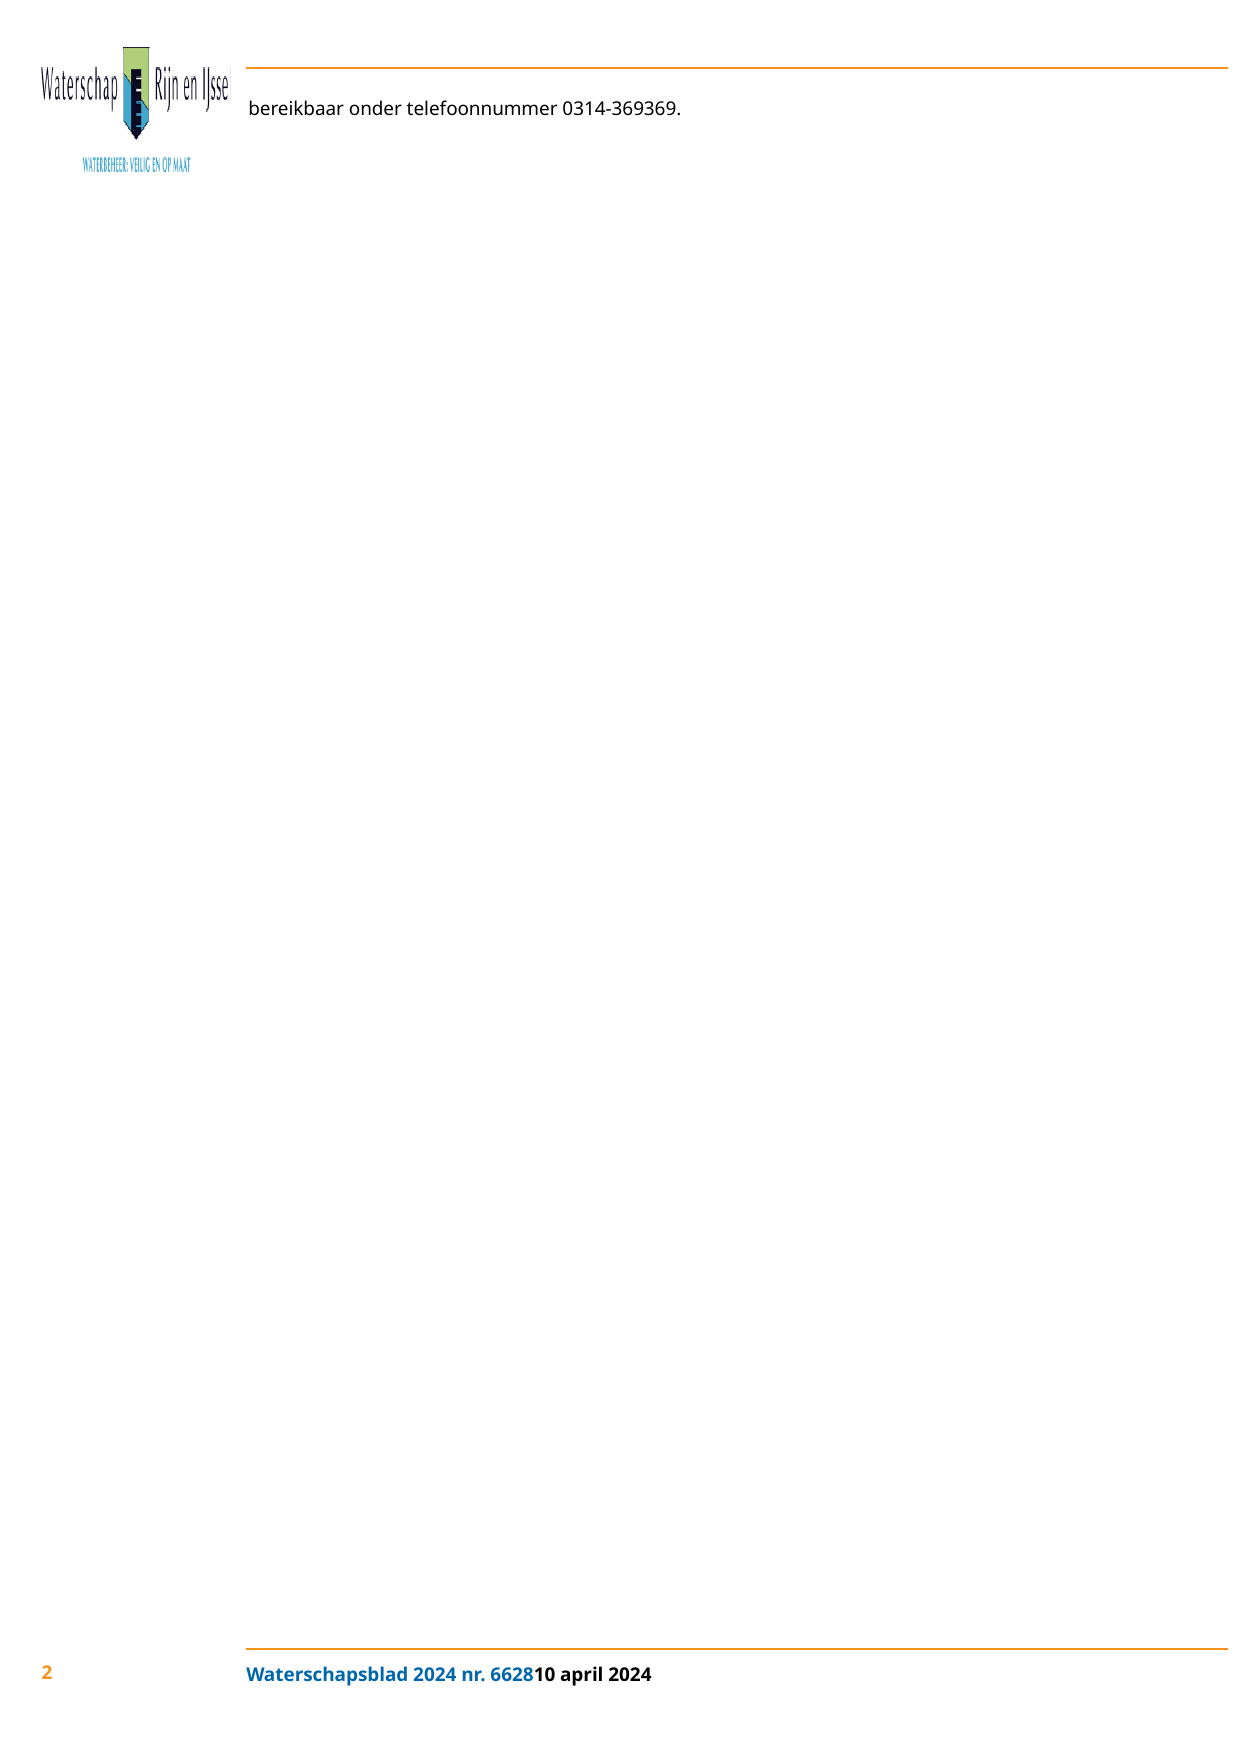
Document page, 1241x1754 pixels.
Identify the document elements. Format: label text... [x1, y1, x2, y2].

text bereikbaar onder telefoonnummer 0314-369369. [248, 95, 1152, 121]
picture [41, 47, 231, 172]
